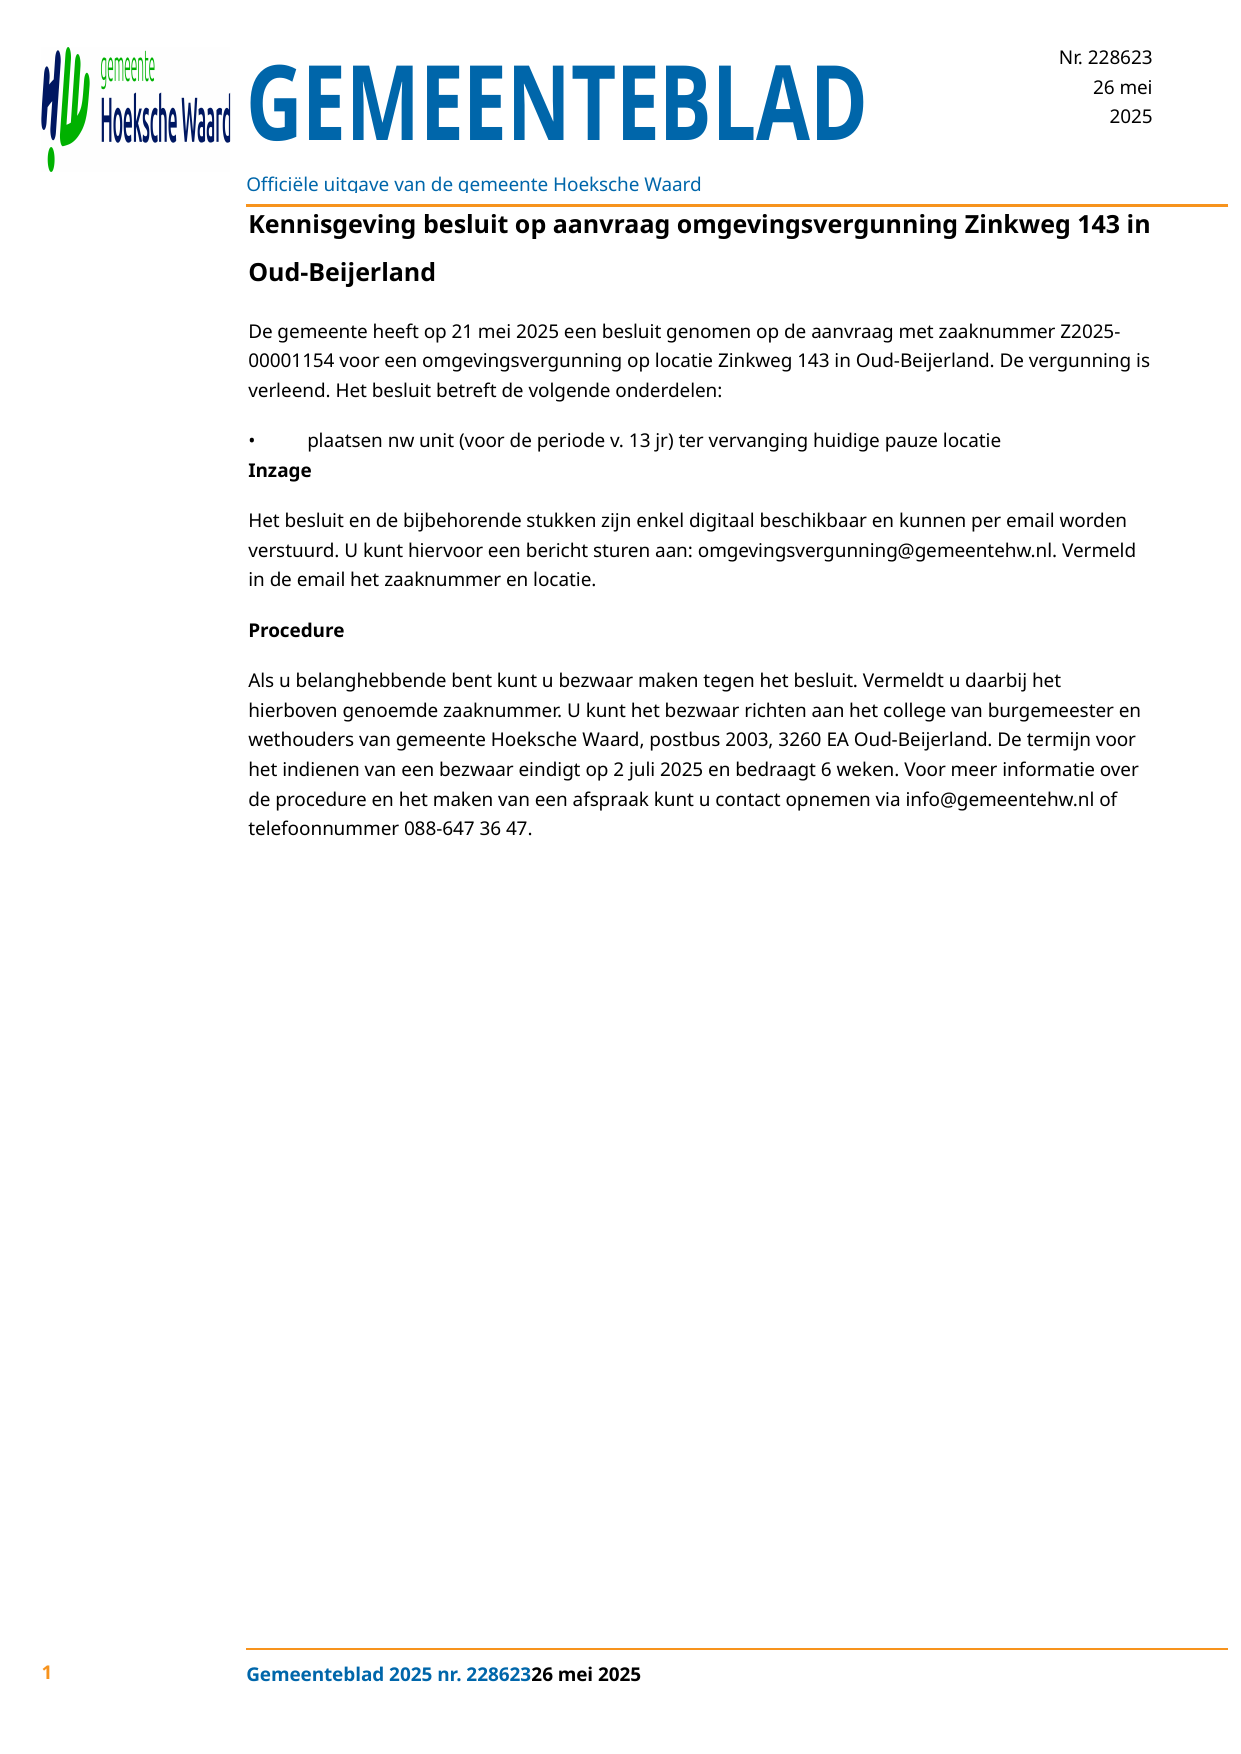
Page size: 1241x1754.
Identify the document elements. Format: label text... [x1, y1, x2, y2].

picture [41, 47, 231, 172]
text Inzage [248, 457, 1152, 483]
text Kennisgeving besluit op aanvraag omgevingsvergunning Zinkweg 143 in Oud-Beijerland [248, 207, 1152, 288]
list plaatsen nw unit (voor de periode v. 13 jr) ter vervanging huidige pauze locatie [248, 427, 1152, 453]
text De gemeente heeft op 21 mei 2025 een besluit genomen op de aanvraag met zaaknummer Z2025-00001154 voor een omgevingsvergunning op locatie Zinkweg 143 in Oud-Beijerland. De vergunning is verleend. Het besluit betreft de volgende onderdelen: [248, 318, 1152, 403]
text Als u belanghebbende bent kunt u bezwaar maken tegen het besluit. Vermeldt u daarbij het hierboven genoemde zaaknummer. U kunt het bezwaar richten aan het college van burgemeester en wethouders van gemeente Hoeksche Waard, postbus 2003, 3260 EA Oud-Beijerland. De termijn voor het indienen van een bezwaar eindigt op 2 juli 2025 en bedraagt 6 weken. Voor meer informatie over de procedure en het maken van een afspraak kunt u contact opnemen via info@gemeentehw.nl of telefoonnummer 088-647 36 47. [248, 667, 1152, 841]
text Het besluit en de bijbehorende stukken zijn enkel digitaal beschikbaar en kunnen per email worden verstuurd. U kunt hiervoor een bericht sturen aan: omgevingsvergunning@gemeentehw.nl. Vermeld in de email het zaaknummer en locatie. [248, 507, 1152, 592]
text Procedure [248, 617, 1152, 643]
